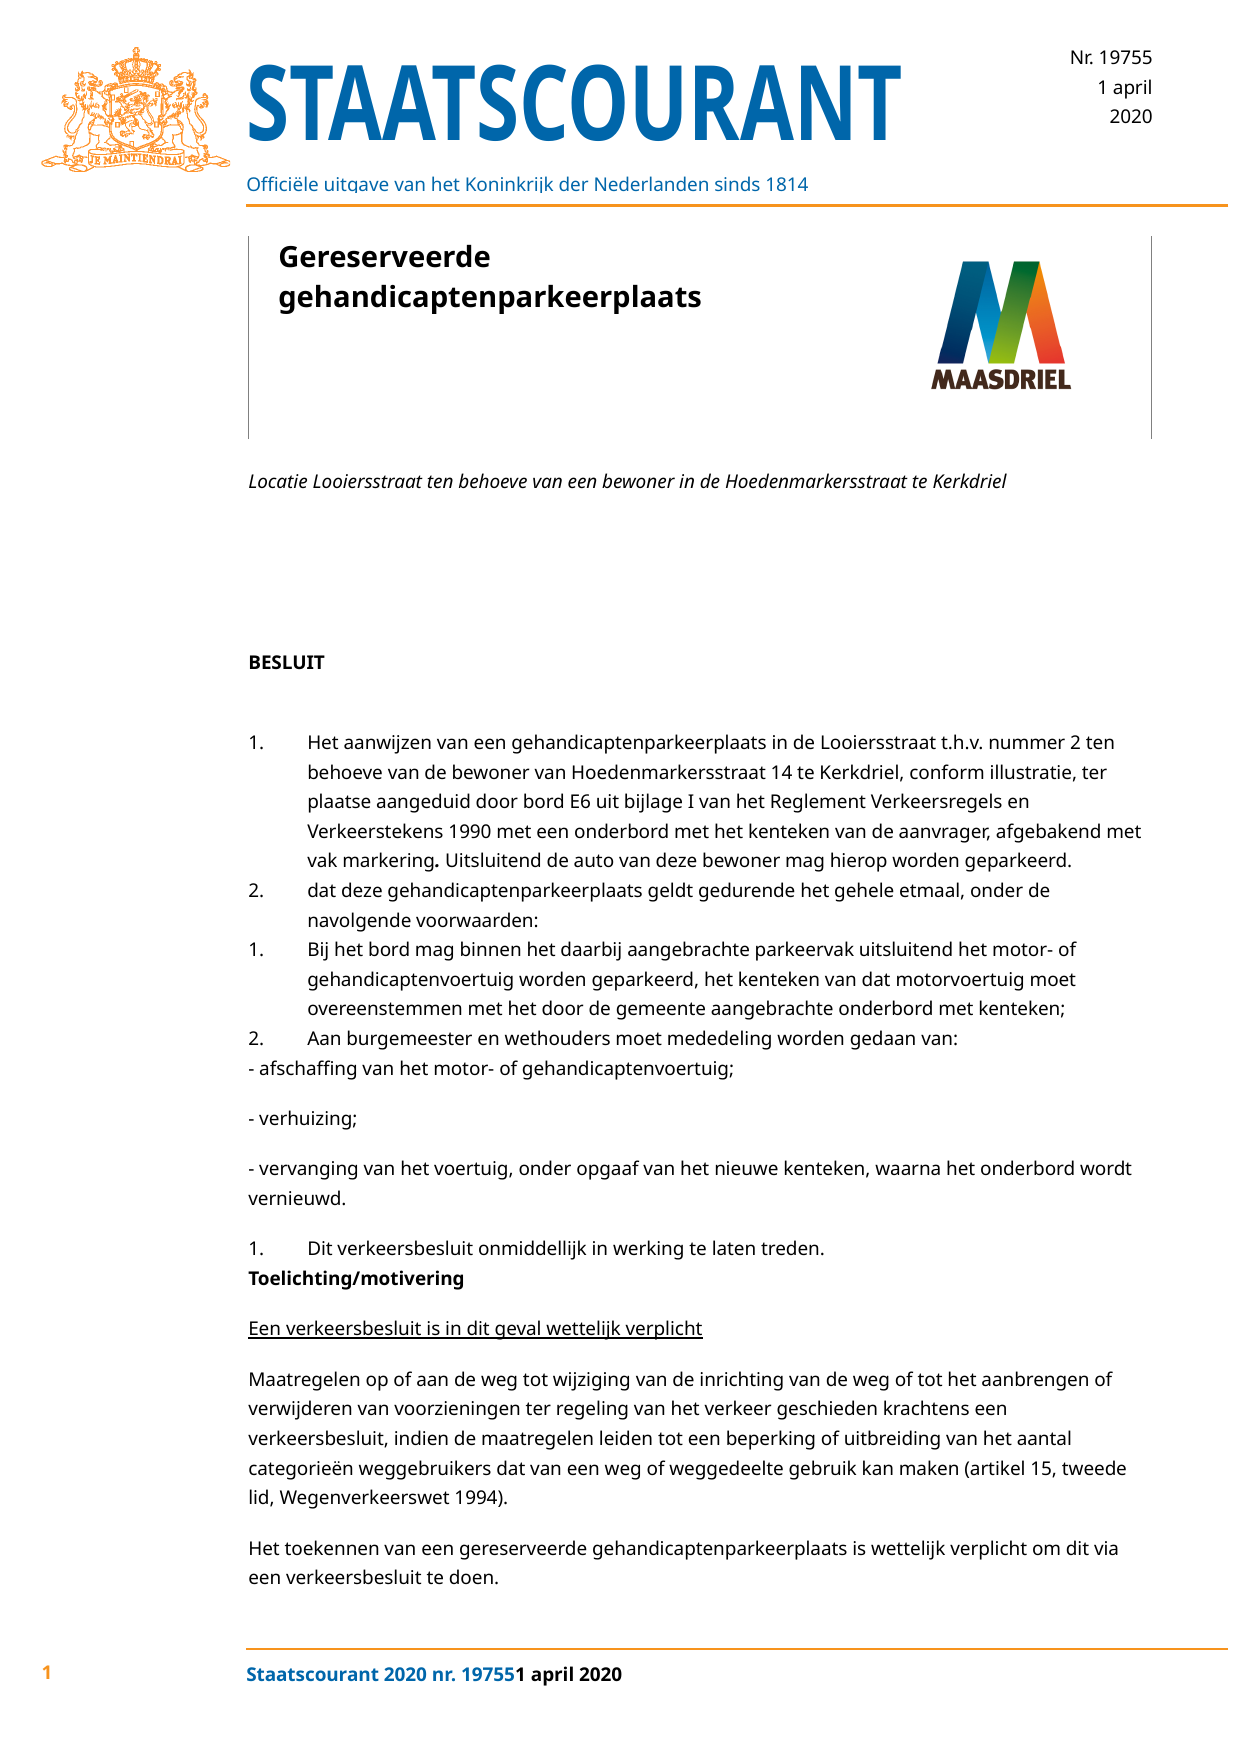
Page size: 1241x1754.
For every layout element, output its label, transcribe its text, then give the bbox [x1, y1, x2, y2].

picture [912, 236, 1090, 414]
text Een verkeersbesluit is in dit geval wettelijk verplicht [248, 1316, 1152, 1341]
text Het toekennen van een gereserveerde gehandicaptenparkeerplaats is wettelijk verplicht om dit via een verkeersbesluit te doen. [248, 1535, 1152, 1590]
text - afschaffing van het motor- of gehandicaptenvoertuig; [248, 1055, 1152, 1080]
list Het aanwijzen van een gehandicaptenparkeerplaats in de Looiersstraat t.h.v. nummer 2 ten behoeve van de bewoner van Hoedenmarkersstraat 14 te Kerkdriel, conform illustratie, ter plaatse aangeduid door bord E6 uit bijlage I van het Reglement Verkeersregels en Verkeerstekens 1990 met een onderbord met het kenteken van de aanvrager, afgebakend met vak markering. Uitsluitend de auto van deze bewoner mag hierop worden geparkeerd. [248, 729, 1152, 873]
text - vervanging van het voertuig, onder opgaaf van het nieuwe kenteken, waarna het onderbord wordt vernieuwd. [248, 1156, 1152, 1211]
table_header Gereserveerde gehandicaptenparkeerplaats [249, 236, 850, 439]
text BESLUIT [248, 649, 1152, 675]
text Locatie Looiersstraat ten behoeve van een bewoner in de Hoedenmarkersstraat te Kerkdriel [248, 469, 1152, 494]
table_header [850, 236, 912, 413]
list Aan burgemeester en wethouders moet mededeling worden gedaan van: [248, 1025, 1152, 1051]
list Bij het bord mag binnen het daarbij aangebrachte parkeervak uitsluitend het motor- of gehandicaptenvoertuig worden geparkeerd, het kenteken van dat motorvoertuig moet overeenstemmen met het door de gemeente aangebrachte onderbord met kenteken; [248, 936, 1152, 1021]
picture [41, 47, 231, 172]
list Dit verkeersbesluit onmiddellijk in werking te laten treden. [248, 1236, 1152, 1261]
text Maatregelen op of aan de weg tot wijziging van de inrichting van de weg of tot het aanbrengen of verwijderen van voorzieningen ter regeling van het verkeer geschieden krachtens een verkeersbesluit, indien de maatregelen leiden tot een beperking of uitbreiding van het aantal categorieën weggebruikers dat van een weg of weggedeelte gebruik kan maken (artikel 15, tweede lid, Wegenverkeerswet 1994). [248, 1366, 1152, 1510]
table_header [1090, 236, 1151, 413]
table_header [850, 414, 1151, 439]
text Toelichting/motivering [248, 1265, 1152, 1291]
list dat deze gehandicaptenparkeerplaats geldt gedurende het gehele etmaal, onder de navolgende voorwaarden: [248, 877, 1152, 932]
text - verhuizing; [248, 1105, 1152, 1131]
